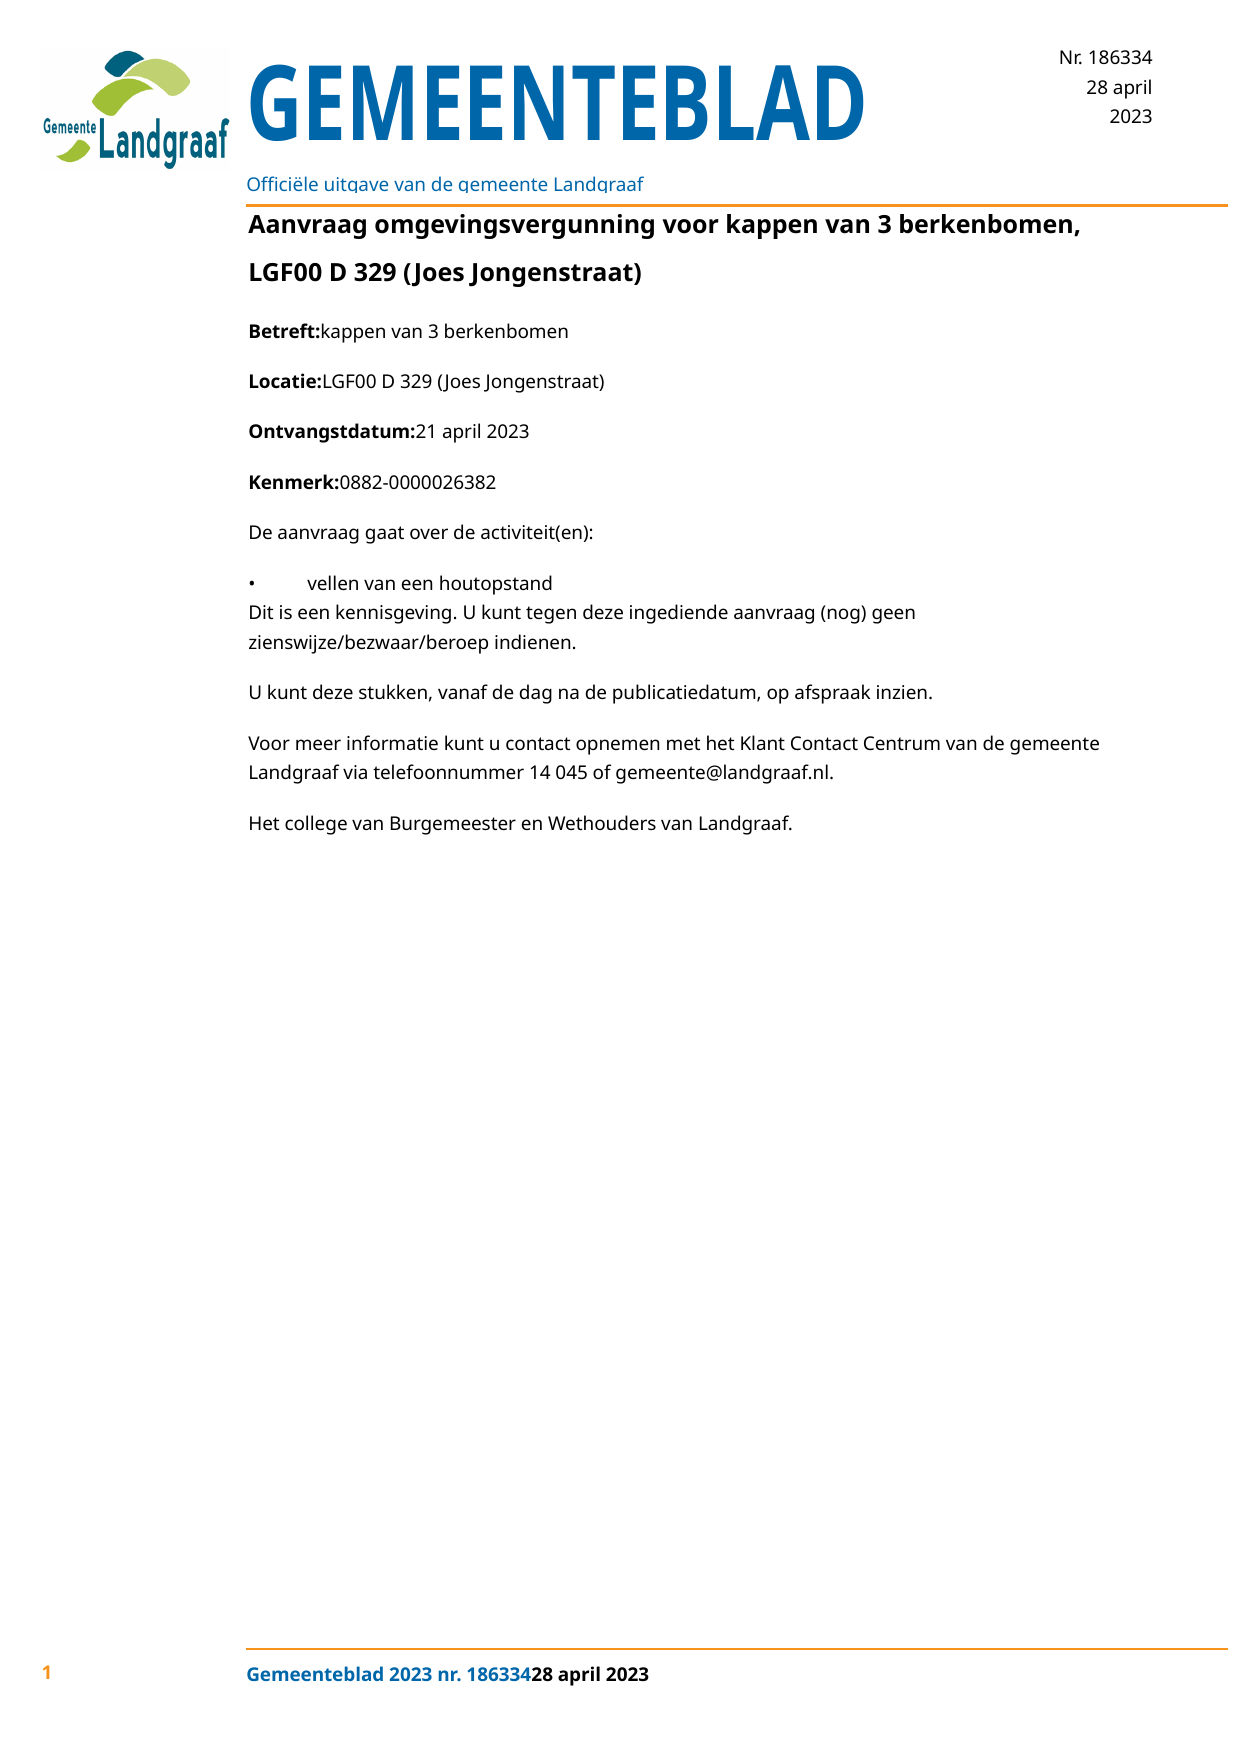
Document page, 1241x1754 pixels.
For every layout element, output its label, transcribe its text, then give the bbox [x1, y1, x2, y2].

text Locatie:LGF00 D 329 (Joes Jongenstraat) [248, 368, 1152, 394]
text Het college van Burgemeester en Wethouders van Landgraaf. [248, 810, 1152, 836]
text De aanvraag gaat over de activiteit(en): [248, 519, 1152, 545]
text Aanvraag omgevingsvergunning voor kappen van 3 berkenbomen, LGF00 D 329 (Joes Jongenstraat) [248, 207, 1152, 288]
picture [41, 47, 231, 172]
text Kenmerk:0882-0000026382 [248, 469, 1152, 495]
text Dit is een kennisgeving. U kunt tegen deze ingediende aanvraag (nog) geen zienswijze/bezwaar/beroep indienen. [248, 599, 1152, 655]
text U kunt deze stukken, vanaf de dag na de publicatiedatum, op afspraak inzien. [248, 679, 1152, 705]
text Voor meer informatie kunt u contact opnemen met het Klant Contact Centrum van de gemeente Landgraaf via telefoonnummer 14 045 of gemeente@landgraaf.nl. [248, 730, 1152, 785]
text Betreft:kappen van 3 berkenbomen [248, 318, 1152, 344]
list vellen van een houtopstand [248, 570, 1152, 596]
text Ontvangstdatum:21 april 2023 [248, 419, 1152, 444]
